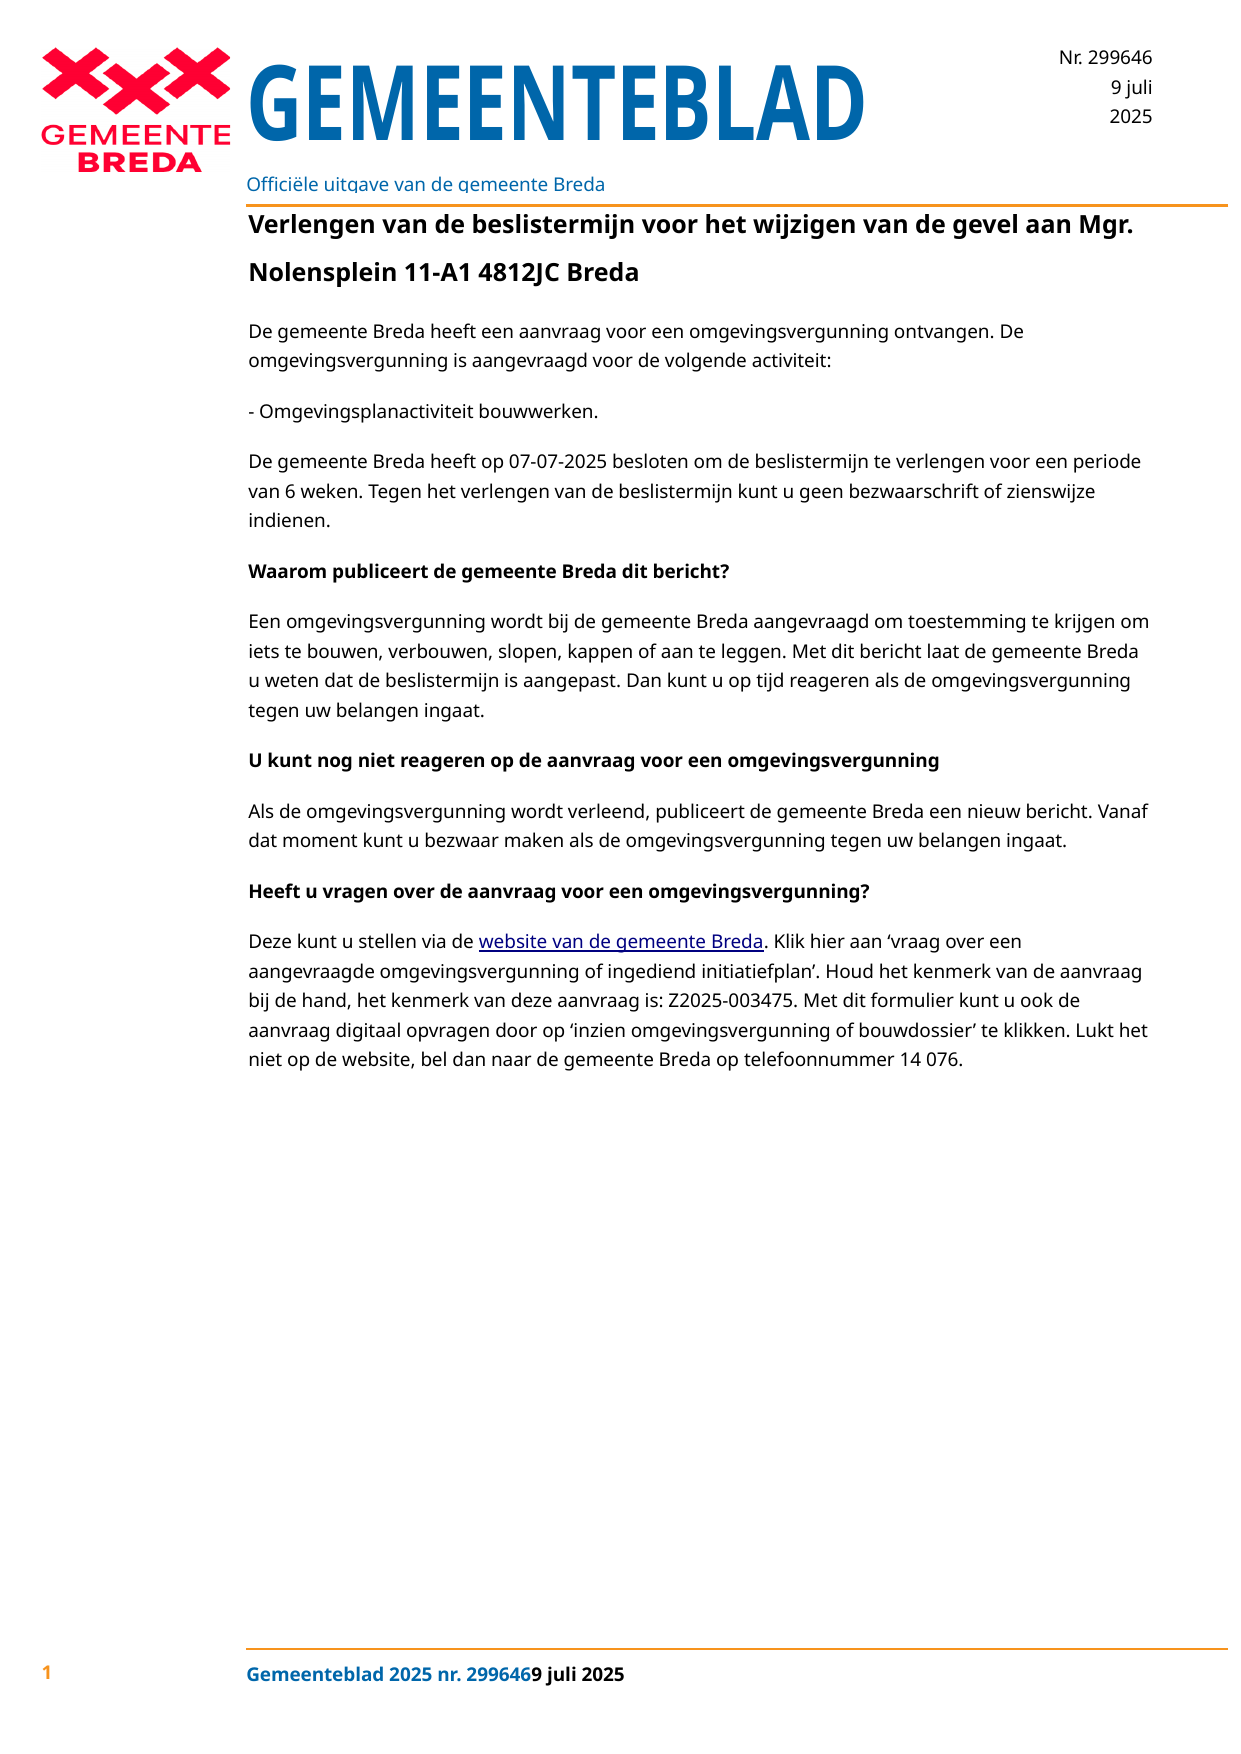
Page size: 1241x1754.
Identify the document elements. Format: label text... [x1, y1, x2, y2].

text Heeft u vragen over de aanvraag voor een omgevingsvergunning? [248, 878, 1152, 904]
text Verlengen van de beslistermijn voor het wijzigen van de gevel aan Mgr. Nolensplein 11-A1 4812JC Breda [248, 207, 1152, 288]
text De gemeente Breda heeft op 07-07-2025 besloten om de beslistermijn te verlengen voor een periode van 6 weken. Tegen het verlengen van de beslistermijn kunt u geen bezwaarschrift of zienswijze indienen. [248, 448, 1152, 533]
text Een omgevingsvergunning wordt bij de gemeente Breda aangevraagd om toestemming te krijgen om iets te bouwen, verbouwen, slopen, kappen of aan te leggen. Met dit bericht laat de gemeente Breda u weten dat de beslistermijn is aangepast. Dan kunt u op tijd reageren als de omgevingsvergunning tegen uw belangen ingaat. [248, 608, 1152, 723]
text Als de omgevingsvergunning wordt verleend, publiceert de gemeente Breda een nieuw bericht. Vanaf dat moment kunt u bezwaar maken als de omgevingsvergunning tegen uw belangen ingaat. [248, 798, 1152, 853]
picture [41, 47, 231, 172]
text Waarom publiceert de gemeente Breda dit bericht? [248, 558, 1152, 584]
text De gemeente Breda heeft een aanvraag voor een omgevingsvergunning ontvangen. De omgevingsvergunning is aangevraagd voor de volgende activiteit: [248, 318, 1152, 373]
text U kunt nog niet reageren op de aanvraag voor een omgevingsvergunning [248, 747, 1152, 773]
text Deze kunt u stellen via de website van de gemeente Breda. Klik hier aan ‘vraag over een aangevraagde omgevingsvergunning of ingediend initiatiefplan’. Houd het kenmerk van de aanvraag bij de hand, het kenmerk van deze aanvraag is: Z2025-003475. Met dit formulier kunt u ook de aanvraag digitaal opvragen door op ‘inzien omgevingsvergunning of bouwdossier’ te klikken. Lukt het niet op de website, bel dan naar de gemeente Breda op telefoonnummer 14 076. [248, 928, 1152, 1072]
text - Omgevingsplanactiviteit bouwwerken. [248, 398, 1152, 424]
